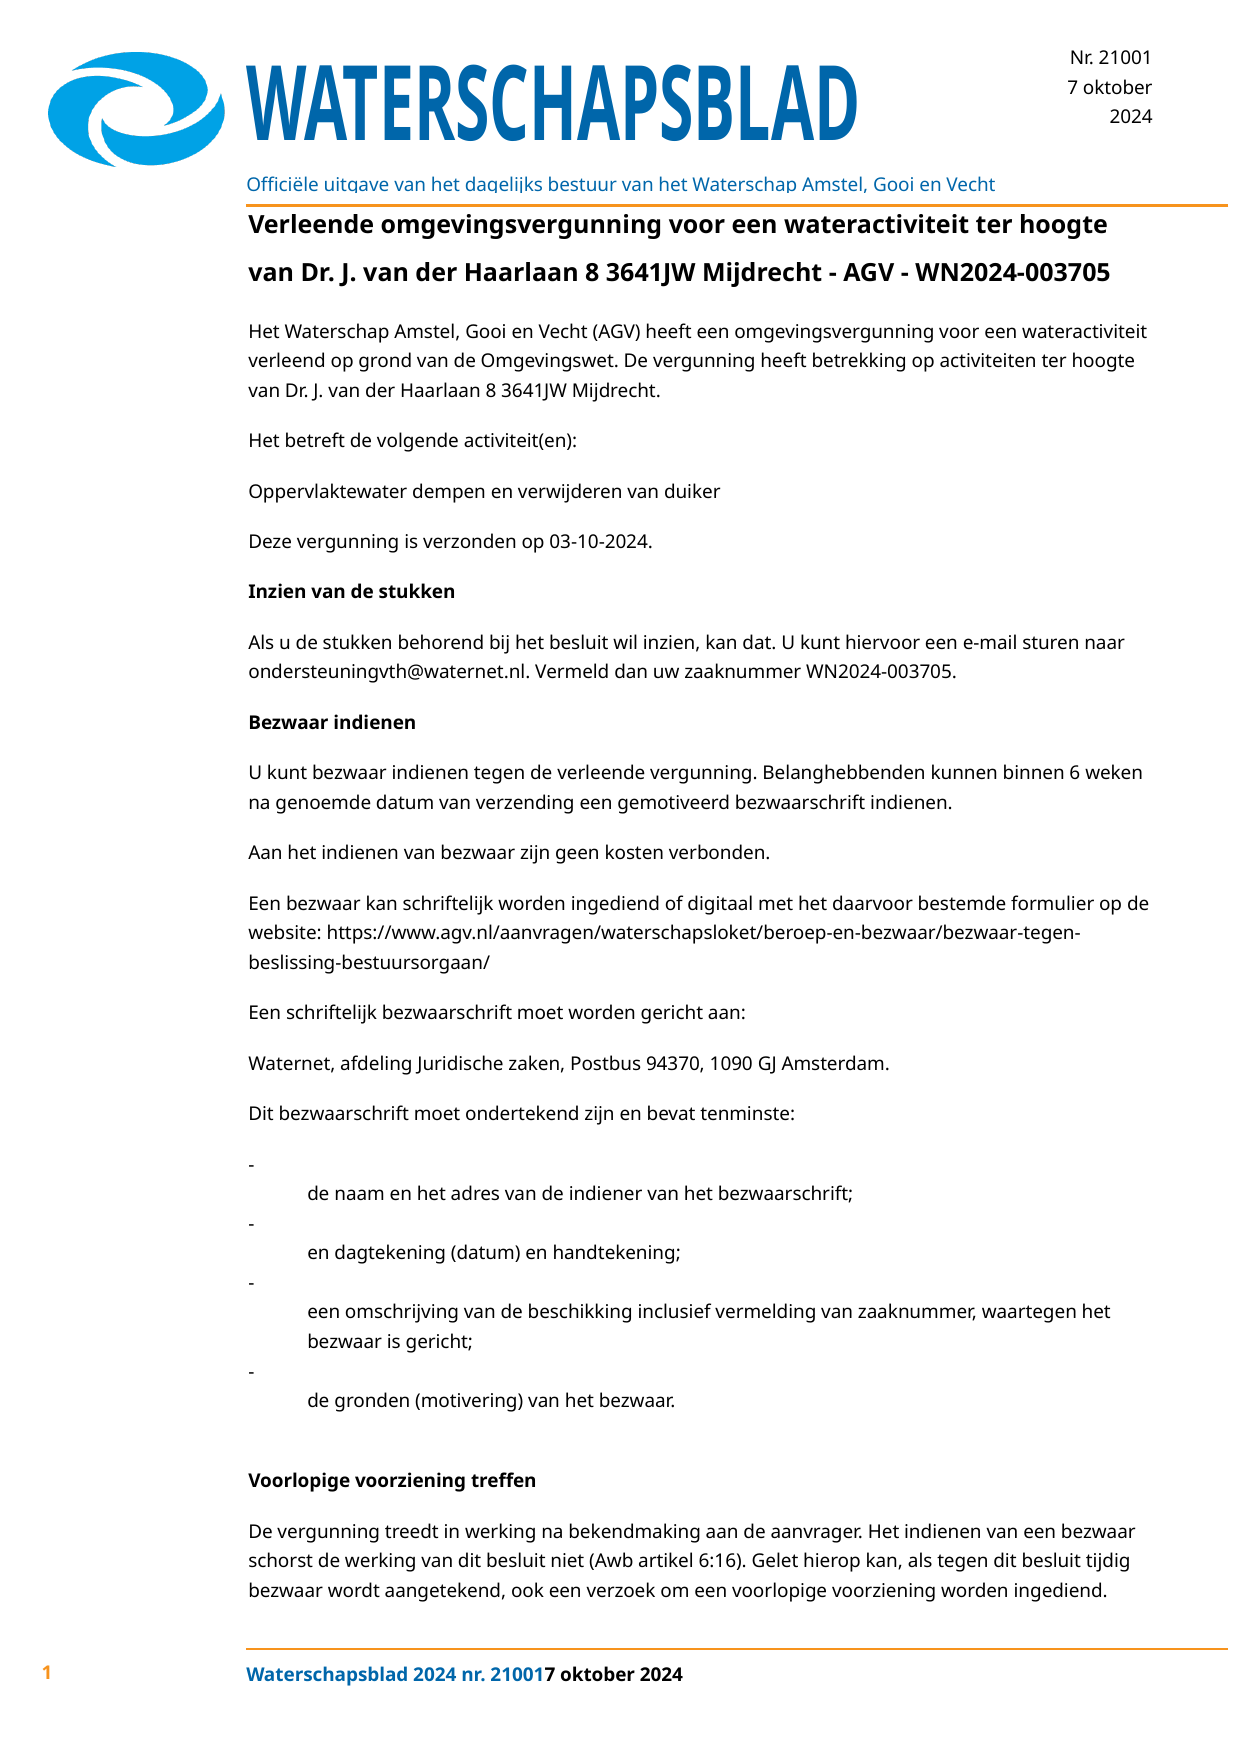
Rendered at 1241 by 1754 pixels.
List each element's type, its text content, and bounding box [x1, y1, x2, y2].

list de gronden (motivering) van het bezwaar. [248, 1387, 1152, 1413]
list de naam en het adres van de indiener van het bezwaarschrift; [248, 1180, 1152, 1206]
text Oppervlaktewater dempen en verwijderen van duiker [248, 478, 1152, 504]
text Dit bezwaarschrift moet ondertekend zijn en bevat tenminste: [248, 1100, 1152, 1126]
list en dagtekening (datum) en handtekening; [248, 1239, 1152, 1265]
text Een bezwaar kan schriftelijk worden ingediend of digitaal met het daarvoor bestemde formulier op de website: https://www.agv.nl/aanvragen/waterschapsloket/beroep-en-bezwaar/bezwaar-tegen-beslissing-bestuursorgaan/ [248, 890, 1152, 975]
text Bezwaar indienen [248, 709, 1152, 735]
text Als u de stukken behorend bij het besluit wil inzien, kan dat. U kunt hiervoor een e-mail sturen naar ondersteuningvth@waternet.nl. Vermeld dan uw zaaknummer WN2024-003705. [248, 629, 1152, 684]
text Het betreft de volgende activiteit(en): [248, 427, 1152, 453]
text Deze vergunning is verzonden op 03-10-2024. [248, 528, 1152, 554]
text Het Waterschap Amstel, Gooi en Vecht (AGV) heeft een omgevingsvergunning voor een wateractiviteit verleend op grond van de Omgevingswet. De vergunning heeft betrekking op activiteiten ter hoogte van Dr. J. van der Haarlaan 8 3641JW Mijdrecht. [248, 318, 1152, 403]
text Inzien van de stukken [248, 579, 1152, 604]
text U kunt bezwaar indienen tegen de verleende vergunning. Belanghebbenden kunnen binnen 6 weken na genoemde datum van verzending een gemotiveerd bezwaarschrift indienen. [248, 759, 1152, 815]
text Verleende omgevingsvergunning voor een wateractiviteit ter hoogte van Dr. J. van der Haarlaan 8 3641JW Mijdrecht - AGV - WN2024-003705 [248, 207, 1152, 288]
picture [41, 47, 231, 172]
text Waternet, afdeling Juridische zaken, Postbus 94370, 1090 GJ Amsterdam. [248, 1050, 1152, 1076]
text Aan het indienen van bezwaar zijn geen kosten verbonden. [248, 839, 1152, 865]
list een omschrijving van de beschikking inclusief vermelding van zaaknummer, waartegen het bezwaar is gericht; [248, 1299, 1152, 1354]
text Voorlopige voorziening treffen [248, 1467, 1152, 1493]
text De vergunning treedt in werking na bekendmaking aan de aanvrager. Het indienen van een bezwaar schorst de werking van dit besluit niet (Awb artikel 6:16). Gelet hierop kan, als tegen dit besluit tijdig bezwaar wordt aangetekend, ook een verzoek om een voorlopige voorziening worden ingediend. [248, 1518, 1152, 1603]
text Een schriftelijk bezwaarschrift moet worden gericht aan: [248, 999, 1152, 1025]
